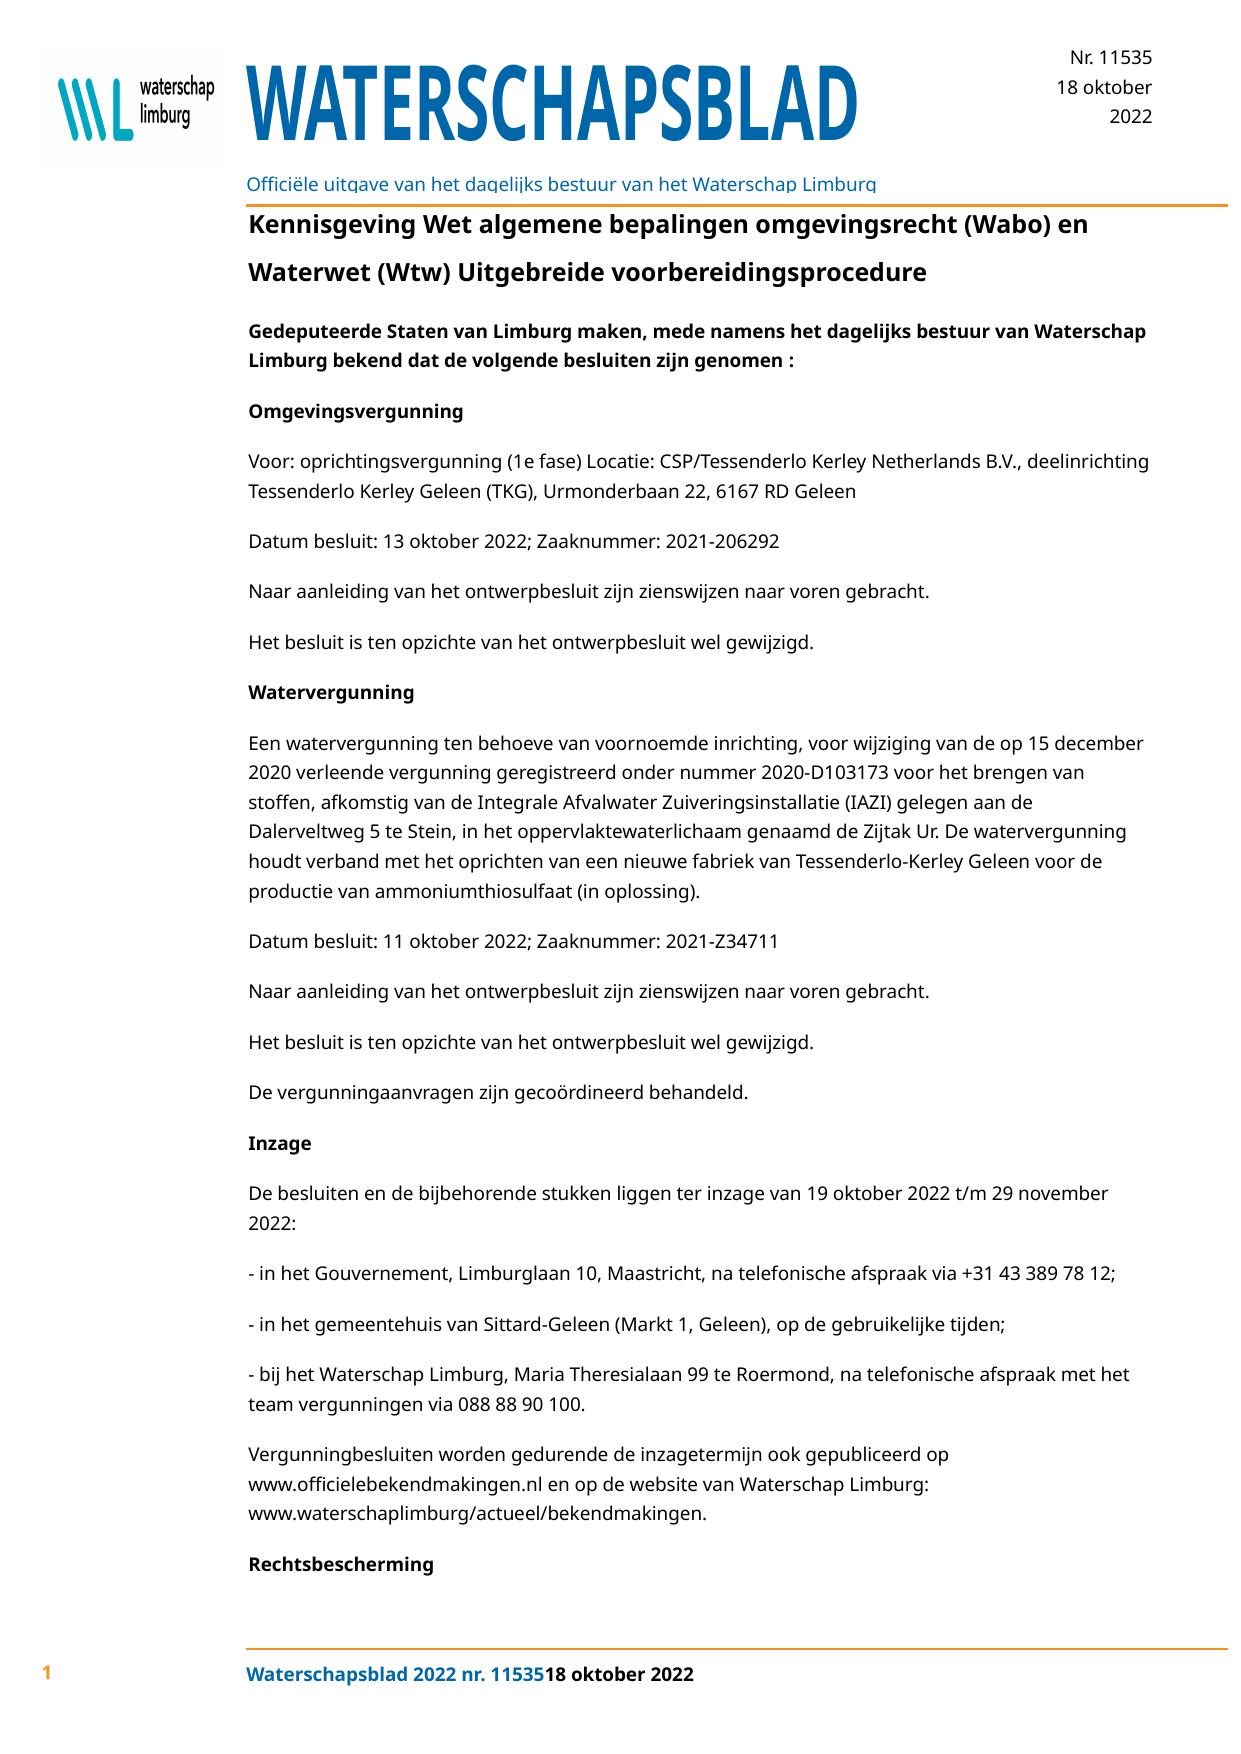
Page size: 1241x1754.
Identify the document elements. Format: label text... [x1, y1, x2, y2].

text Kennisgeving Wet algemene bepalingen omgevingsrecht (Wabo) en Waterwet (Wtw) Uitgebreide voorbereidingsprocedure [248, 207, 1152, 288]
text Naar aanleiding van het ontwerpbesluit zijn zienswijzen naar voren gebracht. [248, 979, 1152, 1004]
text Watervergunning [248, 679, 1152, 705]
text Datum besluit: 11 oktober 2022; Zaaknummer: 2021-Z34711 [248, 928, 1152, 954]
text - in het Gouvernement, Limburglaan 10, Maastricht, na telefonische afspraak via +31 43 389 78 12; [248, 1260, 1152, 1286]
text Voor: oprichtingsvergunning (1e fase) Locatie: CSP/Tessenderlo Kerley Netherlands B.V., deelinrichting Tessenderlo Kerley Geleen (TKG), Urmonderbaan 22, 6167 RD Geleen [248, 448, 1152, 504]
text Het besluit is ten opzichte van het ontwerpbesluit wel gewijzigd. [248, 1029, 1152, 1055]
text Inzage [248, 1130, 1152, 1156]
text Het besluit is ten opzichte van het ontwerpbesluit wel gewijzigd. [248, 629, 1152, 655]
text Omgevingsvergunning [248, 398, 1152, 424]
text Naar aanleiding van het ontwerpbesluit zijn zienswijzen naar voren gebracht. [248, 579, 1152, 604]
text Gedeputeerde Staten van Limburg maken, mede namens het dagelijks bestuur van Waterschap Limburg bekend dat de volgende besluiten zijn genomen : [248, 318, 1152, 373]
text Rechtsbescherming [248, 1551, 1152, 1577]
text De besluiten en de bijbehorende stukken liggen ter inzage van 19 oktober 2022 t/m 29 november 2022: [248, 1180, 1152, 1236]
picture [41, 47, 231, 172]
text De vergunningaanvragen zijn gecoördineerd behandeld. [248, 1079, 1152, 1105]
text - in het gemeentehuis van Sittard-Geleen (Markt 1, Geleen), op de gebruikelijke tijden; [248, 1311, 1152, 1337]
text Een watervergunning ten behoeve van voornoemde inrichting, voor wijziging van de op 15 december 2020 verleende vergunning geregistreerd onder nummer 2020-D103173 voor het brengen van stoffen, afkomstig van de Integrale Afvalwater Zuiveringsinstallatie (IAZI) gelegen aan de Dalerveltweg 5 te Stein, in het oppervlaktewaterlichaam genaamd de Zijtak Ur. De watervergunning houdt verband met het oprichten van een nieuwe fabriek van Tessenderlo-Kerley Geleen voor de productie van ammoniumthiosulfaat (in oplossing). [248, 730, 1152, 904]
text - bij het Waterschap Limburg, Maria Theresialaan 99 te Roermond, na telefonische afspraak met het team vergunningen via 088 88 90 100. [248, 1361, 1152, 1417]
text Vergunningbesluiten worden gedurende de inzagetermijn ook gepubliceerd op www.officielebekendmakingen.nl en op de website van Waterschap Limburg: www.waterschaplimburg/actueel/bekendmakingen. [248, 1441, 1152, 1526]
text Datum besluit: 13 oktober 2022; Zaaknummer: 2021-206292 [248, 528, 1152, 554]
